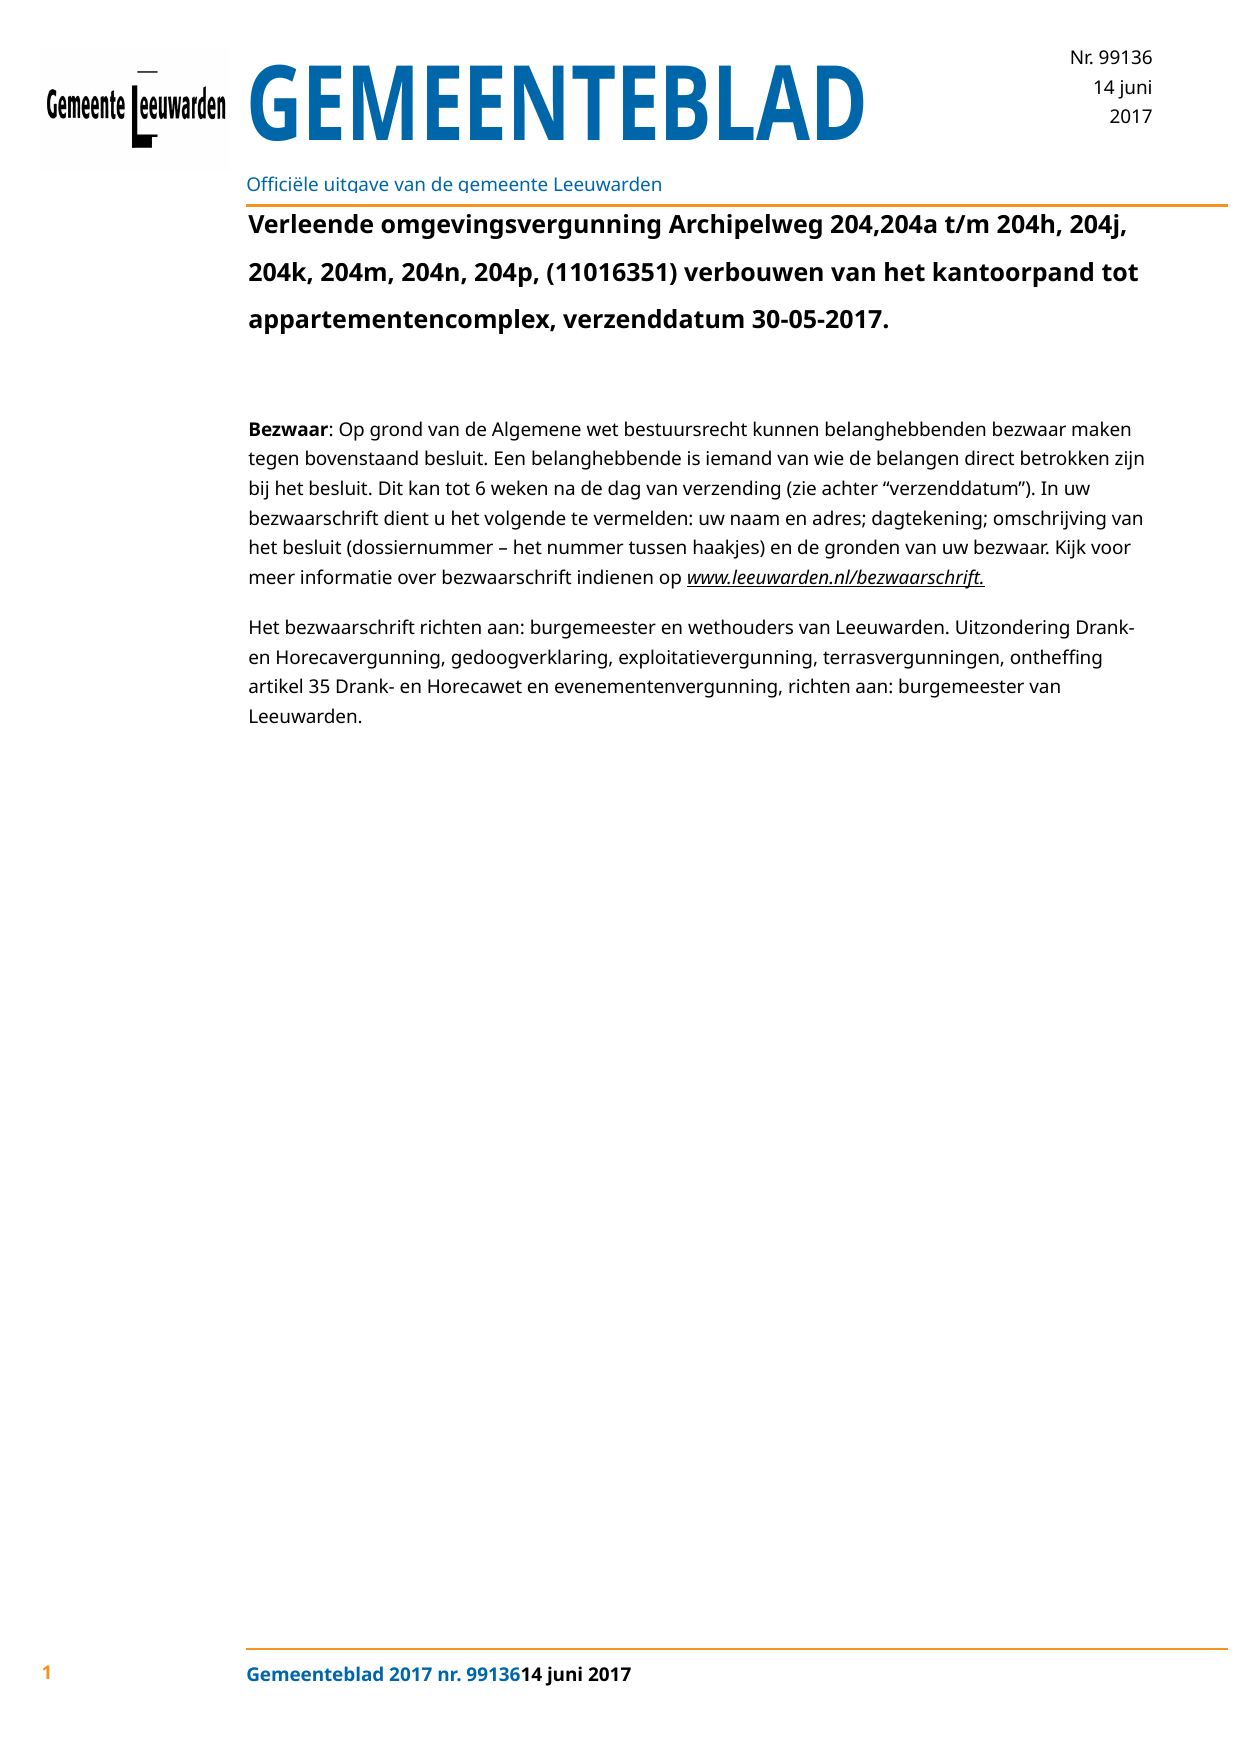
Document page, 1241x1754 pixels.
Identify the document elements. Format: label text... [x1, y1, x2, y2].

text Het bezwaarschrift richten aan: burgemeester en wethouders van Leeuwarden. Uitzondering Drank- en Horecavergunning, gedoogverklaring, exploitatievergunning, terrasvergunningen, ontheffing artikel 35 Drank- en Horecawet en evenementenvergunning, richten aan: burgemeester van Leeuwarden. [248, 614, 1152, 729]
picture [41, 47, 231, 172]
text Bezwaar: Op grond van de Algemene wet bestuursrecht kunnen belanghebbenden bezwaar maken tegen bovenstaand besluit. Een belanghebbende is iemand van wie de belangen direct betrokken zijn bij het besluit. Dit kan tot 6 weken na de dag van verzending (zie achter “verzenddatum”). In uw bezwaarschrift dient u het volgende te vermelden: uw naam en adres; dagtekening; omschrijving van het besluit (dossiernummer – het nummer tussen haakjes) en de gronden van uw bezwaar. Kijk voor meer informatie over bezwaarschrift indienen op www.leeuwarden.nl/bezwaarschrift. [248, 416, 1152, 589]
text Verleende omgevingsvergunning Archipelweg 204,204a t/m 204h, 204j, 204k, 204m, 204n, 204p, (11016351) verbouwen van het kantoorpand tot appartementencomplex, verzenddatum 30-05-2017. [248, 207, 1152, 336]
